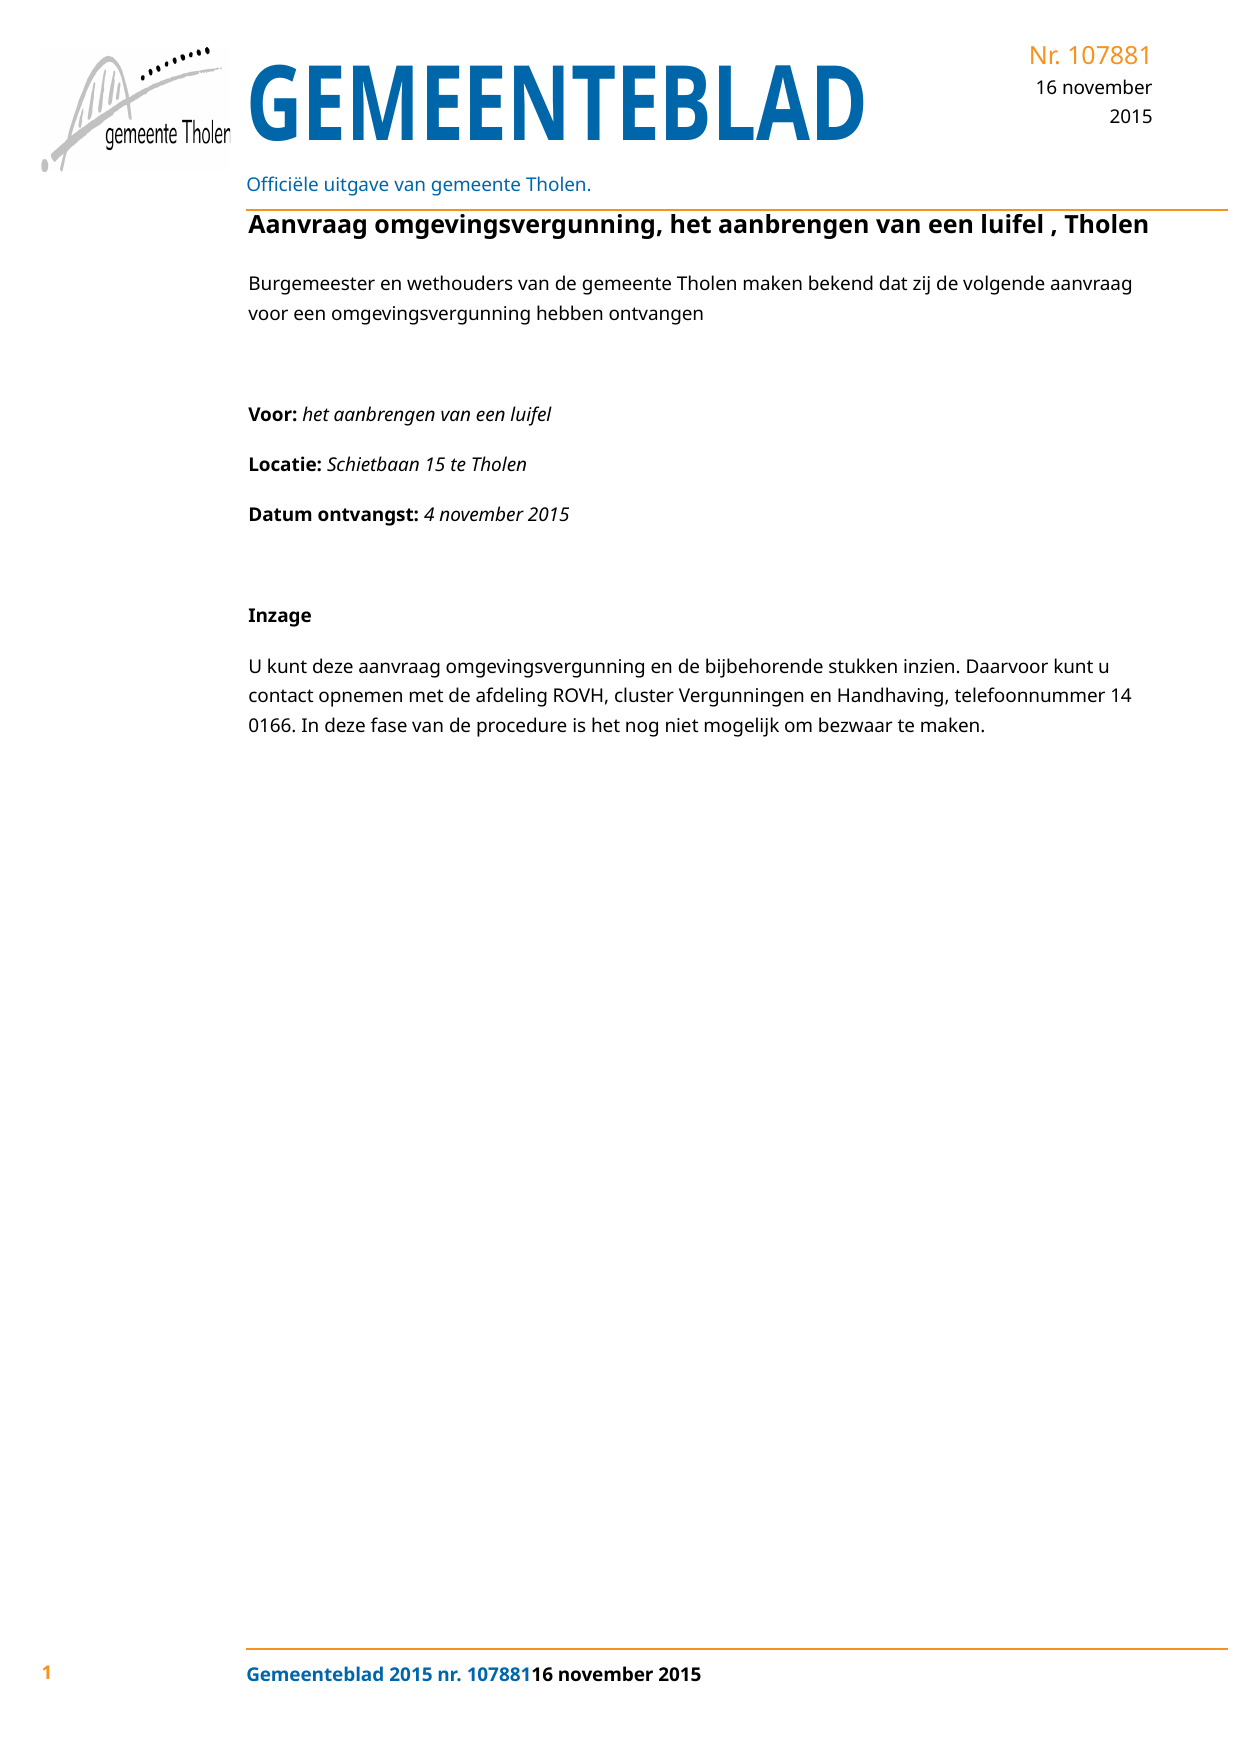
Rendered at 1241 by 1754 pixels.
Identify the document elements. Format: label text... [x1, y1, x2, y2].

text U kunt deze aanvraag omgevingsvergunning en de bijbehorende stukken inzien. Daarvoor kunt u contact opnemen met de afdeling ROVH, cluster Vergunningen en Handhaving, telefoonnummer 14 0166. In deze fase van de procedure is het nog niet mogelijk om bezwaar te maken. [248, 653, 1152, 738]
text Datum ontvangst: 4 november 2015 [248, 502, 1152, 527]
text Locatie: Schietbaan 15 te Tholen [248, 451, 1152, 477]
picture [41, 47, 231, 172]
text Aanvraag omgevingsvergunning, het aanbrengen van een luifel , Tholen [248, 211, 1152, 241]
text Burgemeester en wethouders van de gemeente Tholen maken bekend dat zij de volgende aanvraag voor een omgevingsvergunning hebben ontvangen [248, 270, 1152, 326]
text Inzage [248, 602, 1152, 628]
text Voor: het aanbrengen van een luifel [248, 401, 1152, 426]
